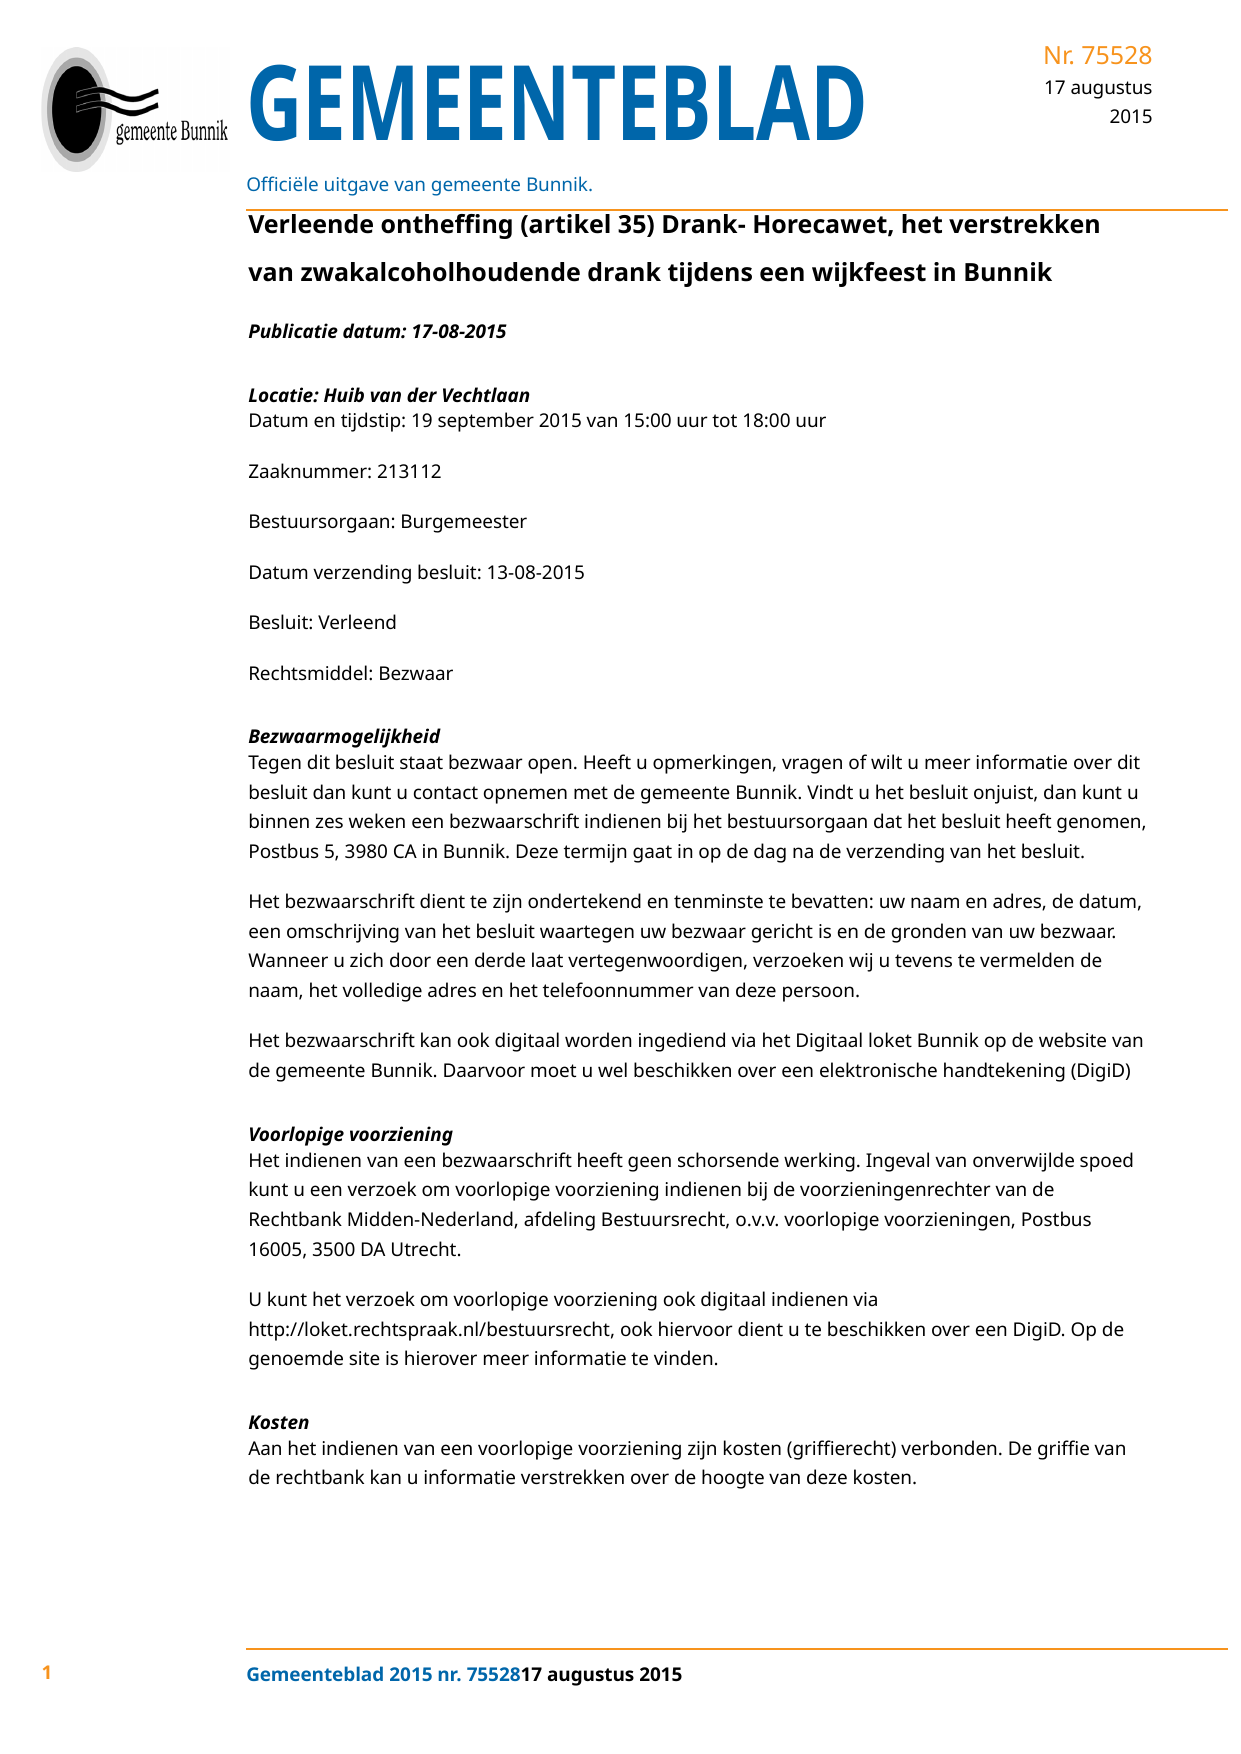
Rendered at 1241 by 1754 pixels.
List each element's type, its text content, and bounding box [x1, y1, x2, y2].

text Zaaknummer: 213112 [248, 458, 1152, 484]
text Tegen dit besluit staat bezwaar open. Heeft u opmerkingen, vragen of wilt u meer informatie over dit besluit dan kunt u contact opnemen met de gemeente Bunnik. Vindt u het besluit onjuist, dan kunt u binnen zes weken een bezwaarschrift indienen bij het bestuursorgaan dat het besluit heeft genomen, Postbus 5, 3980 CA in Bunnik. Deze termijn gaat in op de dag na de verzending van het besluit. [248, 749, 1152, 864]
text Kosten [248, 1409, 1152, 1435]
text Voorlopige voorziening [248, 1121, 1152, 1147]
text Bezwaarmogelijkheid [248, 724, 1152, 749]
text U kunt het verzoek om voorlopige voorziening ook digitaal indienen via http://loket.rechtspraak.nl/bestuursrecht, ook hiervoor dient u te beschikken over een DigiD. Op de genoemde site is hierover meer informatie te vinden. [248, 1286, 1152, 1371]
text Verleende ontheffing (artikel 35) Drank- Horecawet, het verstrekken van zwakalcoholhoudende drank tijdens een wijkfeest in Bunnik [248, 211, 1152, 288]
picture [41, 47, 231, 172]
text Rechtsmiddel: Bezwaar [248, 660, 1152, 685]
text Het bezwaarschrift dient te zijn ondertekend en tenminste te bevatten: uw naam en adres, de datum, een omschrijving van het besluit waartegen uw bezwaar gericht is en de gronden van uw bezwaar. Wanneer u zich door een derde laat vertegenwoordigen, verzoeken wij u tevens te vermelden de naam, het volledige adres en het telefoonnummer van deze persoon. [248, 888, 1152, 1003]
text Datum verzending besluit: 13-08-2015 [248, 559, 1152, 584]
text Locatie: Huib van der Vechtlaan [248, 382, 1152, 408]
text Het bezwaarschrift kan ook digitaal worden ingediend via het Digitaal loket Bunnik op de website van de gemeente Bunnik. Daarvoor moet u wel beschikken over een elektronische handtekening (DigiD) [248, 1028, 1152, 1083]
text Publicatie datum: 17-08-2015 [248, 318, 1152, 344]
text Het indienen van een bezwaarschrift heeft geen schorsende werking. Ingeval van onverwijlde spoed kunt u een verzoek om voorlopige voorziening indienen bij de voorzieningenrechter van de Rechtbank Midden-Nederland, afdeling Bestuursrecht, o.v.v. voorlopige voorzieningen, Postbus 16005, 3500 DA Utrecht. [248, 1147, 1152, 1261]
text Aan het indienen van een voorlopige voorziening zijn kosten (griffierecht) verbonden. De griffie van de rechtbank kan u informatie verstrekken over de hoogte van deze kosten. [248, 1435, 1152, 1490]
text Besluit: Verleend [248, 609, 1152, 635]
text Datum en tijdstip: 19 september 2015 van 15:00 uur tot 18:00 uur [248, 408, 1152, 433]
text Bestuursorgaan: Burgemeester [248, 508, 1152, 534]
